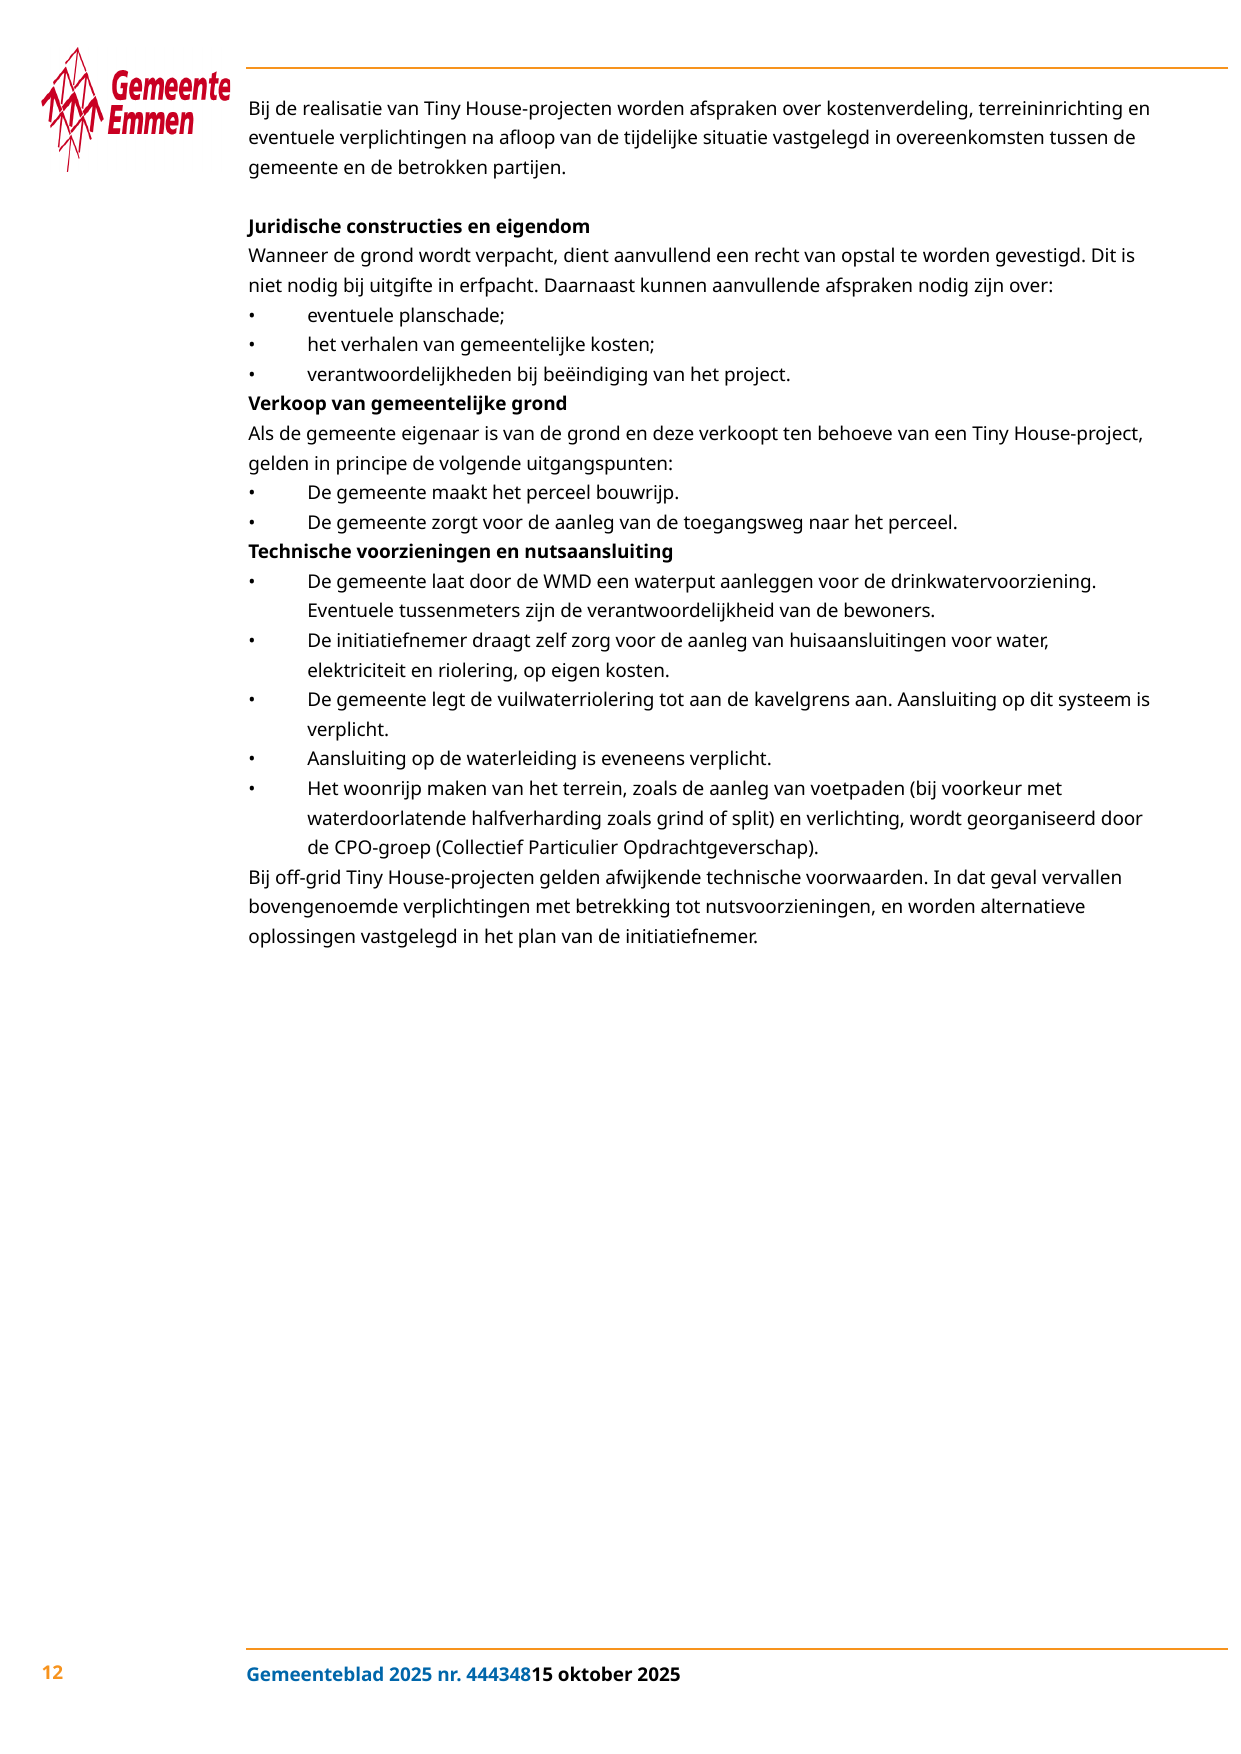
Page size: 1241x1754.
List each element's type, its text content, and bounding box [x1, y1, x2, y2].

text Bij de realisatie van Tiny House-projecten worden afspraken over kostenverdeling, terreininrichting en eventuele verplichtingen na afloop van de tijdelijke situatie vastgelegd in overeenkomsten tussen de gemeente en de betrokken partijen. [248, 95, 1152, 180]
list De initiatiefnemer draagt zelf zorg voor de aanleg van huisaansluitingen voor water, elektriciteit en riolering, op eigen kosten. [248, 627, 1152, 683]
text Bij off-grid Tiny House-projecten gelden afwijkende technische voorwaarden. In dat geval vervallen bovengenoemde verplichtingen met betrekking tot nutsvoorzieningen, en worden alternatieve oplossingen vastgelegd in het plan van de initiatiefnemer. [248, 864, 1152, 949]
text Wanneer de grond wordt verpacht, dient aanvullend een recht van opstal te worden gevestigd. Dit is niet nodig bij uitgifte in erfpacht. Daarnaast kunnen aanvullende afspraken nodig zijn over: [248, 243, 1152, 298]
text Verkoop van gemeentelijke grond [248, 391, 1152, 416]
list De gemeente maakt het perceel bouwrijp. [248, 479, 1152, 505]
list Het woonrijp maken van het terrein, zoals de aanleg van voetpaden (bij voorkeur met waterdoorlatende halfverharding zoals grind of split) en verlichting, wordt georganiseerd door de CPO-groep (Collectief Particulier Opdrachtgeverschap). [248, 775, 1152, 860]
list eventuele planschade; [248, 302, 1152, 328]
text Juridische constructies en eigendom [248, 213, 1152, 239]
text Technische voorzieningen en nutsaansluiting [248, 538, 1152, 564]
list De gemeente laat door de WMD een waterput aanleggen voor de drinkwatervoorziening. Eventuele tussenmeters zijn de verantwoordelijkheid van de bewoners. [248, 568, 1152, 623]
list De gemeente zorgt voor de aanleg van de toegangsweg naar het perceel. [248, 509, 1152, 535]
list het verhalen van gemeentelijke kosten; [248, 331, 1152, 357]
picture [41, 47, 231, 172]
text Als de gemeente eigenaar is van de grond en deze verkoopt ten behoeve van een Tiny House-project, gelden in principe de volgende uitgangspunten: [248, 420, 1152, 476]
list De gemeente legt de vuilwaterriolering tot aan de kavelgrens aan. Aansluiting op dit systeem is verplicht. [248, 686, 1152, 742]
list Aansluiting op de waterleiding is eveneens verplicht. [248, 746, 1152, 771]
list verantwoordelijkheden bij beëindiging van het project. [248, 361, 1152, 387]
